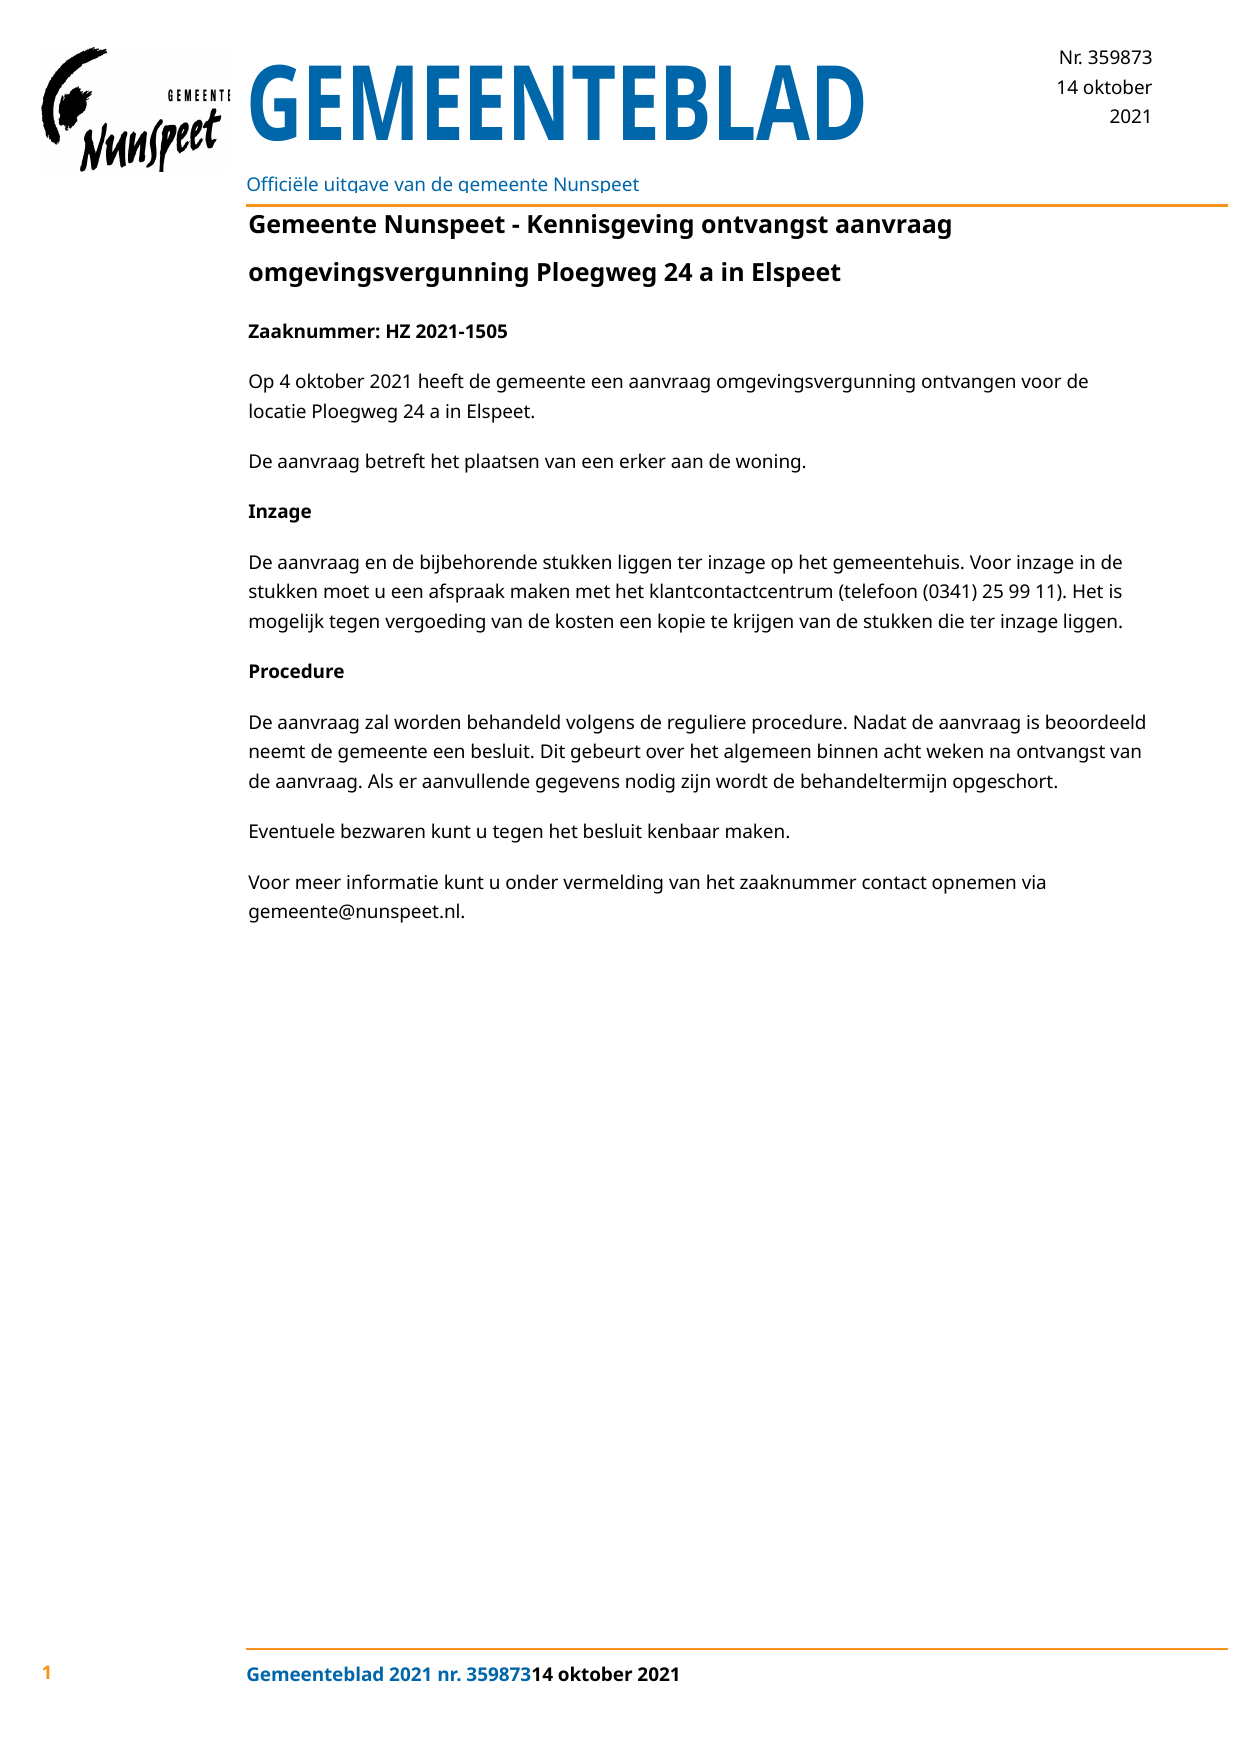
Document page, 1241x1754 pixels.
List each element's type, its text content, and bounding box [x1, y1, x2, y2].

text Zaaknummer: HZ 2021-1505 [248, 318, 1152, 344]
text Eventuele bezwaren kunt u tegen het besluit kenbaar maken. [248, 819, 1152, 844]
text Op 4 oktober 2021 heeft de gemeente een aanvraag omgevingsvergunning ontvangen voor de locatie Ploegweg 24 a in Elspeet. [248, 368, 1152, 424]
text Procedure [248, 659, 1152, 684]
text Gemeente Nunspeet - Kennisgeving ontvangst aanvraag omgevingsvergunning Ploegweg 24 a in Elspeet [248, 207, 1152, 288]
text Voor meer informatie kunt u onder vermelding van het zaaknummer contact opnemen via gemeente@nunspeet.nl. [248, 869, 1152, 924]
picture [41, 47, 231, 172]
text De aanvraag zal worden behandeld volgens de reguliere procedure. Nadat de aanvraag is beoordeeld neemt de gemeente een besluit. Dit gebeurt over het algemeen binnen acht weken na ontvangst van de aanvraag. Als er aanvullende gegevens nodig zijn wordt de behandeltermijn opgeschort. [248, 709, 1152, 794]
text Inzage [248, 499, 1152, 524]
text De aanvraag en de bijbehorende stukken liggen ter inzage op het gemeentehuis. Voor inzage in de stukken moet u een afspraak maken met het klantcontactcentrum (telefoon (0341) 25 99 11). Het is mogelijk tegen vergoeding van de kosten een kopie te krijgen van de stukken die ter inzage liggen. [248, 549, 1152, 634]
text De aanvraag betreft het plaatsen van een erker aan de woning. [248, 448, 1152, 474]
